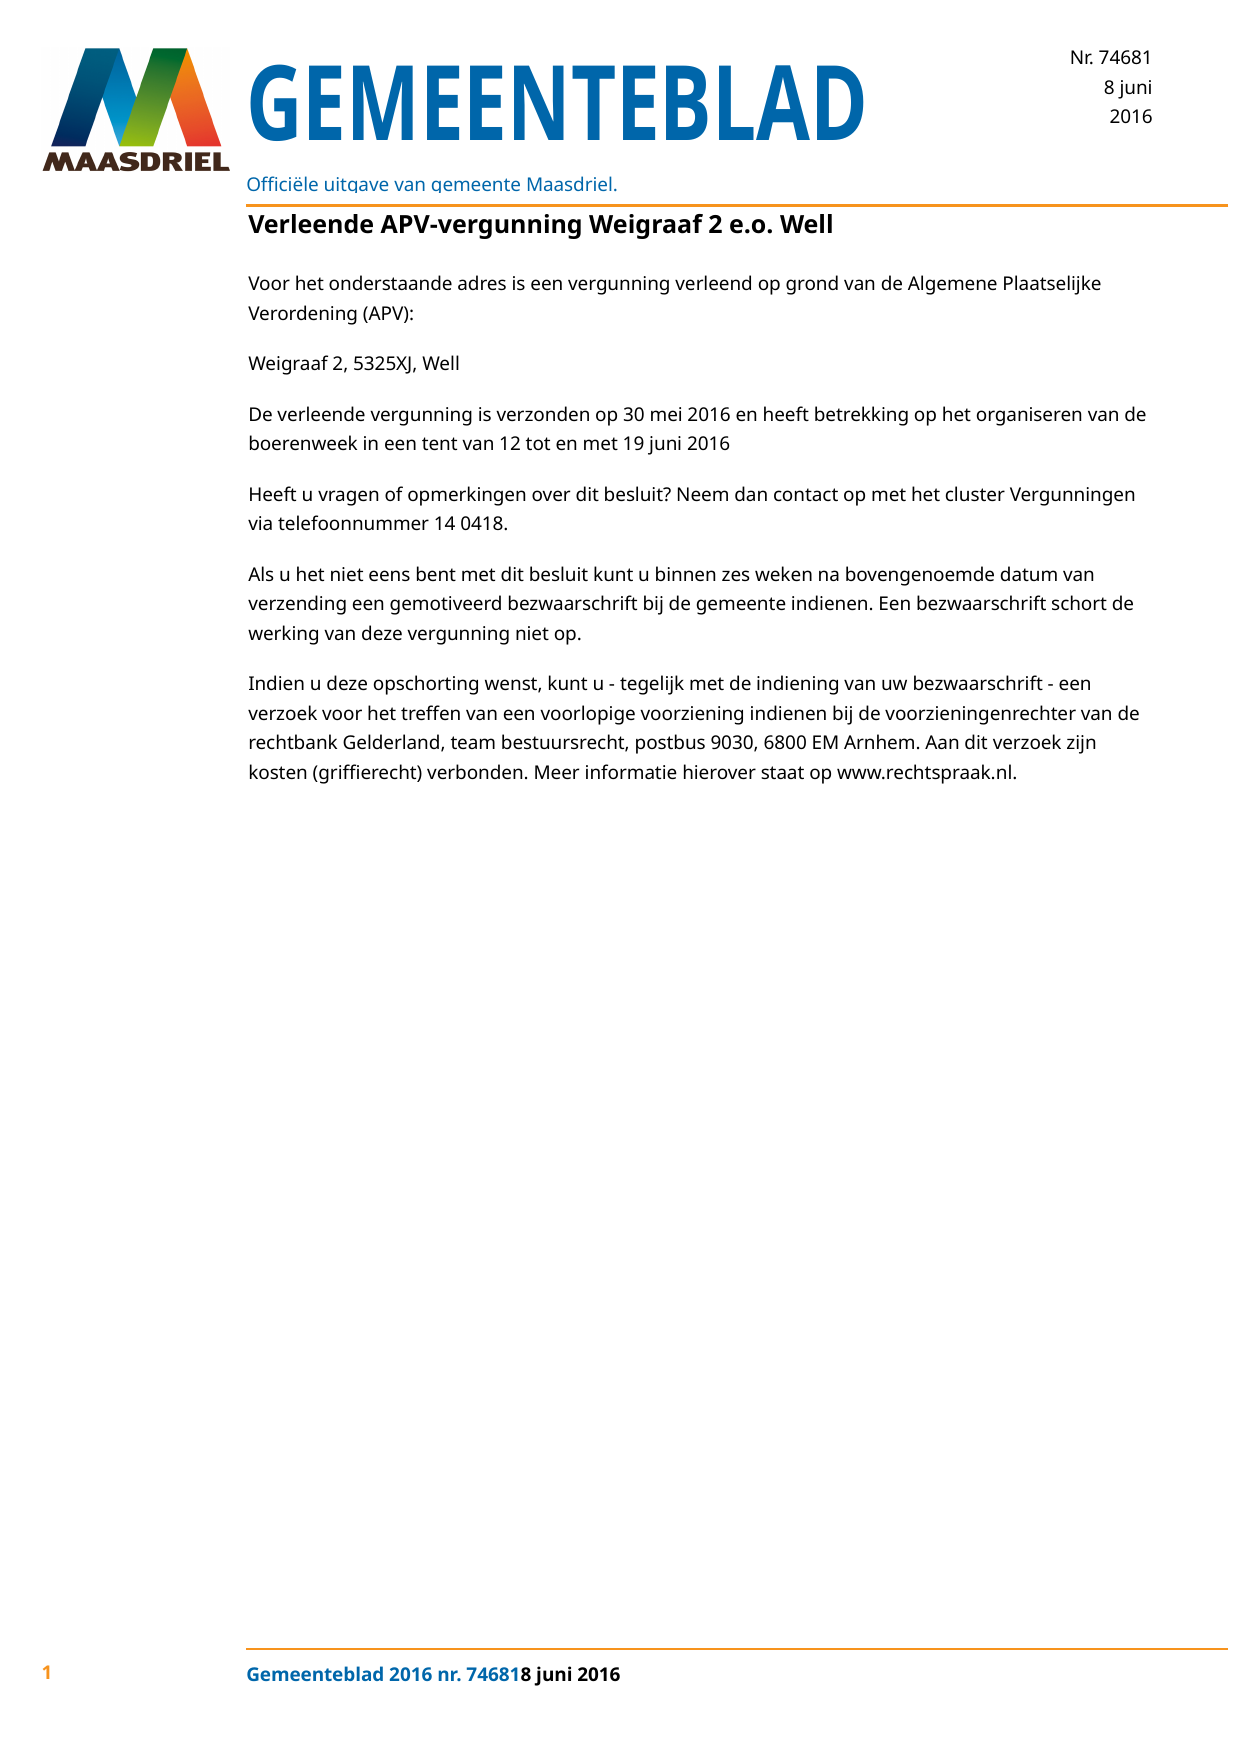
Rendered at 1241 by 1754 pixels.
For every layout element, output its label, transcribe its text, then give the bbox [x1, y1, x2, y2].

text Verleende APV-vergunning Weigraaf 2 e.o. Well [248, 207, 1152, 241]
text De verleende vergunning is verzonden op 30 mei 2016 en heeft betrekking op het organiseren van de boerenweek in een tent van 12 tot en met 19 juni 2016 [248, 401, 1152, 456]
text Weigraaf 2, 5325XJ, Well [248, 350, 1152, 376]
text Indien u deze opschorting wenst, kunt u - tegelijk met de indiening van uw bezwaarschrift - een verzoek voor het treffen van een voorlopige voorziening indienen bij de voorzieningenrechter van de rechtbank Gelderland, team bestuursrecht, postbus 9030, 6800 EM Arnhem. Aan dit verzoek zijn kosten (griffierecht) verbonden. Meer informatie hierover staat op www.rechtspraak.nl. [248, 670, 1152, 785]
text Heeft u vragen of opmerkingen over dit besluit? Neem dan contact op met het cluster Vergunningen via telefoonnummer 14 0418. [248, 481, 1152, 536]
picture [41, 47, 231, 172]
text Voor het onderstaande adres is een vergunning verleend op grond van de Algemene Plaatselijke Verordening (APV): [248, 270, 1152, 326]
text Als u het niet eens bent met dit besluit kunt u binnen zes weken na bovengenoemde datum van verzending een gemotiveerd bezwaarschrift bij de gemeente indienen. Een bezwaarschrift schort de werking van deze vergunning niet op. [248, 561, 1152, 646]
